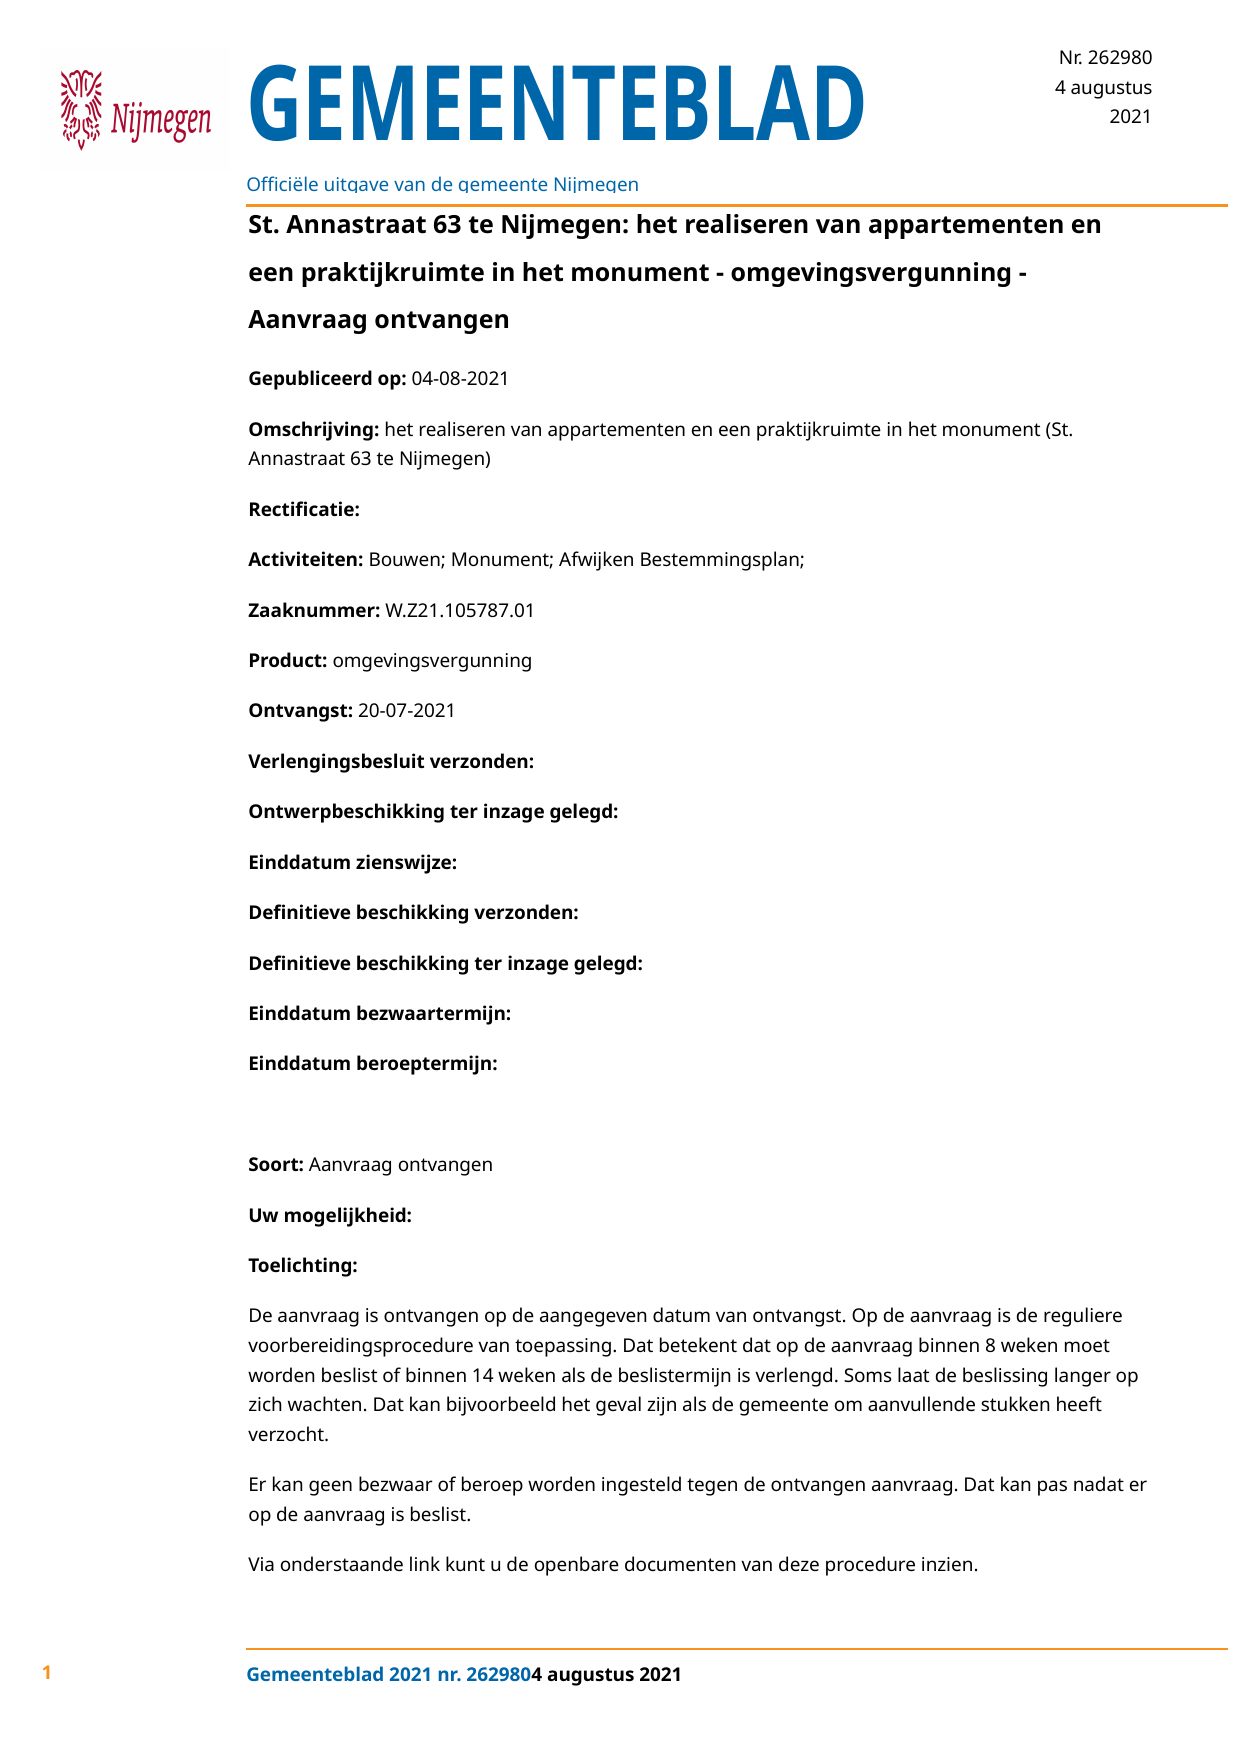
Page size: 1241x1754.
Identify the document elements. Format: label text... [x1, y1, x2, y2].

text Rectificatie: [248, 496, 1152, 522]
text Einddatum beroeptermijn: [248, 1051, 1152, 1076]
text Definitieve beschikking verzonden: [248, 899, 1152, 925]
text Ontvangst: 20-07-2021 [248, 698, 1152, 723]
text Product: omgevingsvergunning [248, 647, 1152, 673]
text Er kan geen bezwaar of beroep worden ingesteld tegen de ontvangen aanvraag. Dat kan pas nadat er op de aanvraag is beslist. [248, 1471, 1152, 1527]
text Zaaknummer: W.Z21.105787.01 [248, 597, 1152, 622]
text Omschrijving: het realiseren van appartementen en een praktijkruimte in het monument (St. Annastraat 63 te Nijmegen) [248, 416, 1152, 471]
text Uw mogelijkheid: [248, 1202, 1152, 1227]
picture [41, 47, 231, 172]
text Via onderstaande link kunt u de openbare documenten van deze procedure inzien. [248, 1551, 1152, 1577]
text Gepubliceerd op: 04-08-2021 [248, 366, 1152, 391]
text Verlengingsbesluit verzonden: [248, 748, 1152, 774]
text De aanvraag is ontvangen op de aangegeven datum van ontvangst. Op de aanvraag is de reguliere voorbereidingsprocedure van toepassing. Dat betekent dat op de aanvraag binnen 8 weken moet worden beslist of binnen 14 weken als de beslistermijn is verlengd. Soms laat de beslissing langer op zich wachten. Dat kan bijvoorbeeld het geval zijn als de gemeente om aanvullende stukken heeft verzocht. [248, 1303, 1152, 1447]
text Ontwerpbeschikking ter inzage gelegd: [248, 798, 1152, 824]
text Definitieve beschikking ter inzage gelegd: [248, 950, 1152, 975]
text St. Annastraat 63 te Nijmegen: het realiseren van appartementen en een praktijkruimte in het monument - omgevingsvergunning - Aanvraag ontvangen [248, 207, 1152, 336]
text Activiteiten: Bouwen; Monument; Afwijken Bestemmingsplan; [248, 546, 1152, 572]
text Einddatum bezwaartermijn: [248, 1000, 1152, 1026]
text Soort: Aanvraag ontvangen [248, 1151, 1152, 1177]
text Einddatum zienswijze: [248, 849, 1152, 874]
text Toelichting: [248, 1252, 1152, 1278]
